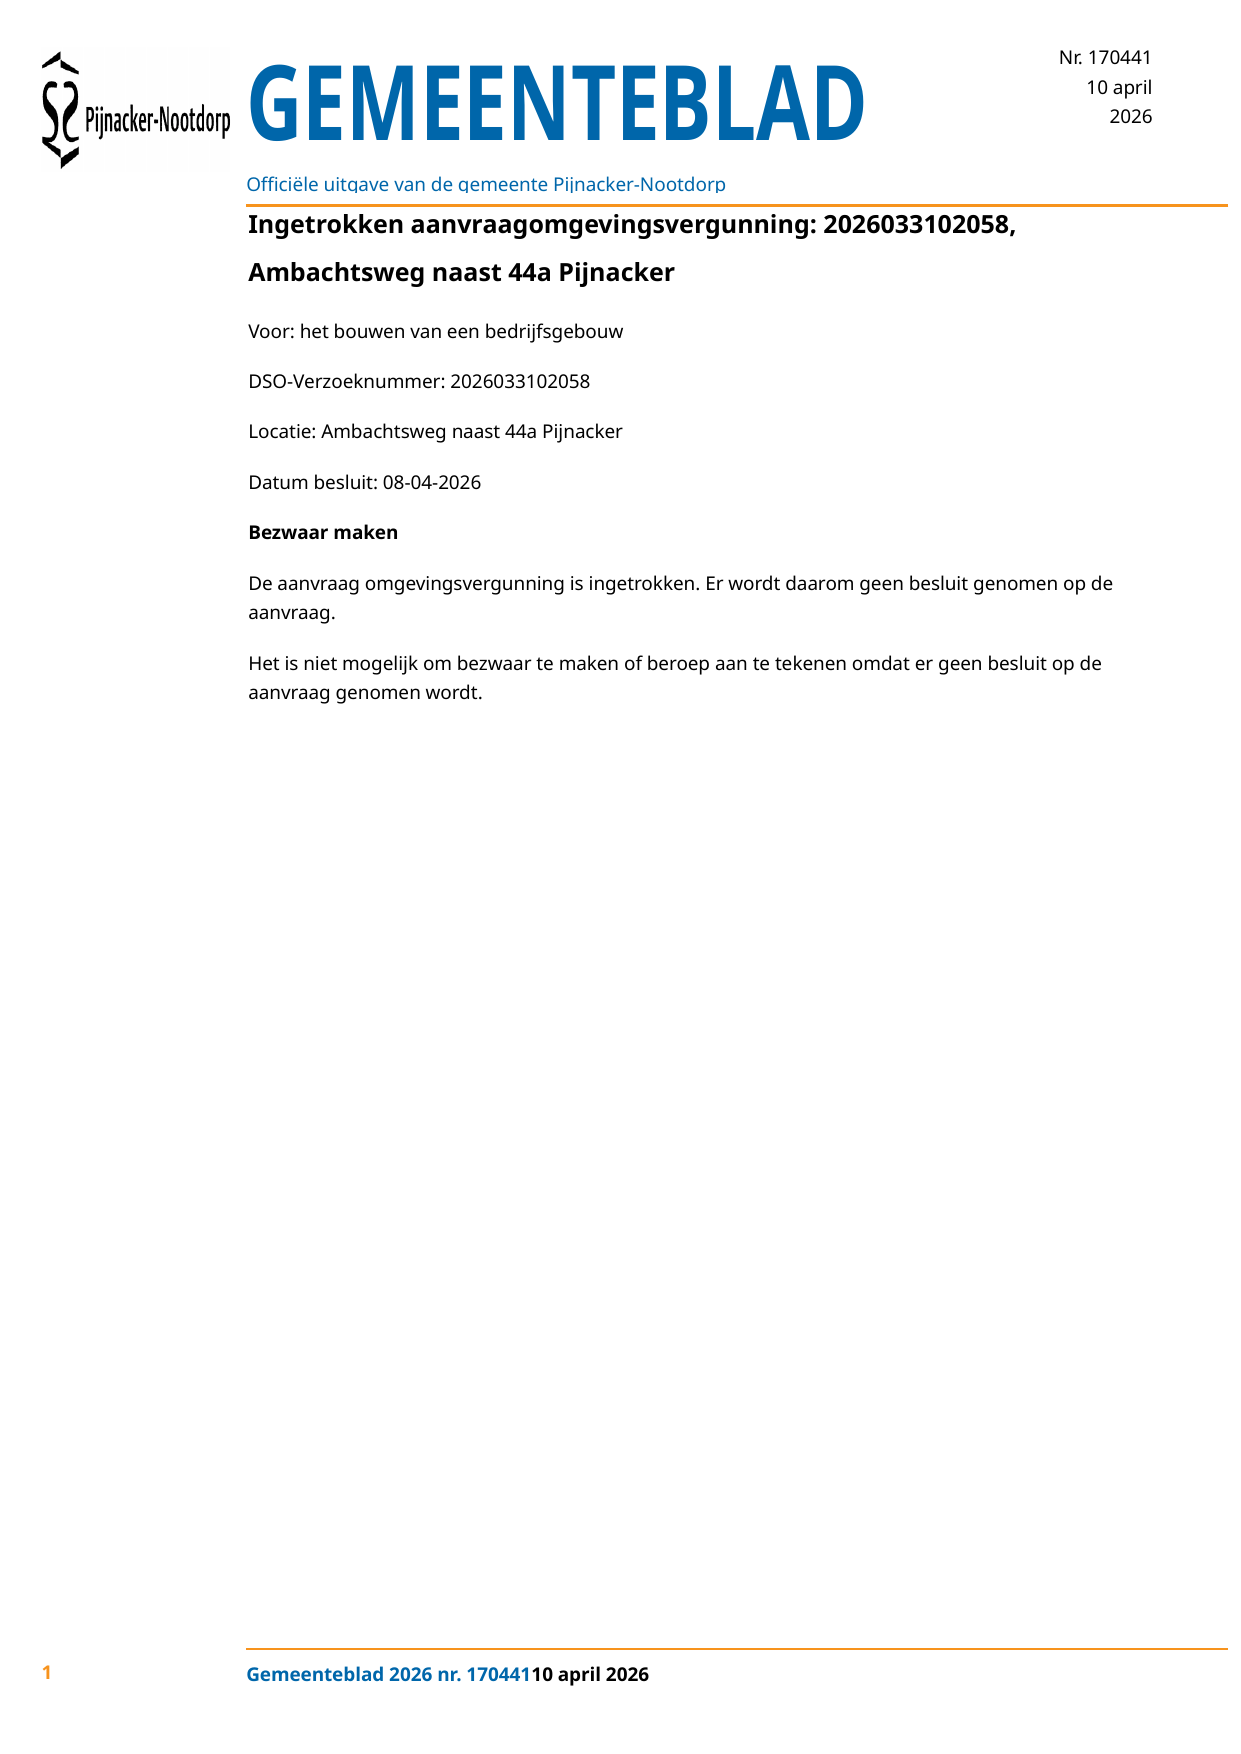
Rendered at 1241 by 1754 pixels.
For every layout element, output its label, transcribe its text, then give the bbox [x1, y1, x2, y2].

text Datum besluit: 08-04-2026 [248, 469, 1152, 495]
text Bezwaar maken [248, 519, 1152, 545]
text DSO-Verzoeknummer: 2026033102058 [248, 368, 1152, 394]
picture [41, 47, 231, 172]
text Het is niet mogelijk om bezwaar te maken of beroep aan te tekenen omdat er geen besluit op de aanvraag genomen wordt. [248, 650, 1152, 705]
text Locatie: Ambachtsweg naast 44a Pijnacker [248, 419, 1152, 444]
text Ingetrokken aanvraagomgevingsvergunning: 2026033102058, Ambachtsweg naast 44a Pijnacker [248, 207, 1152, 288]
text De aanvraag omgevingsvergunning is ingetrokken. Er wordt daarom geen besluit genomen op de aanvraag. [248, 570, 1152, 625]
text Voor: het bouwen van een bedrijfsgebouw [248, 318, 1152, 344]
